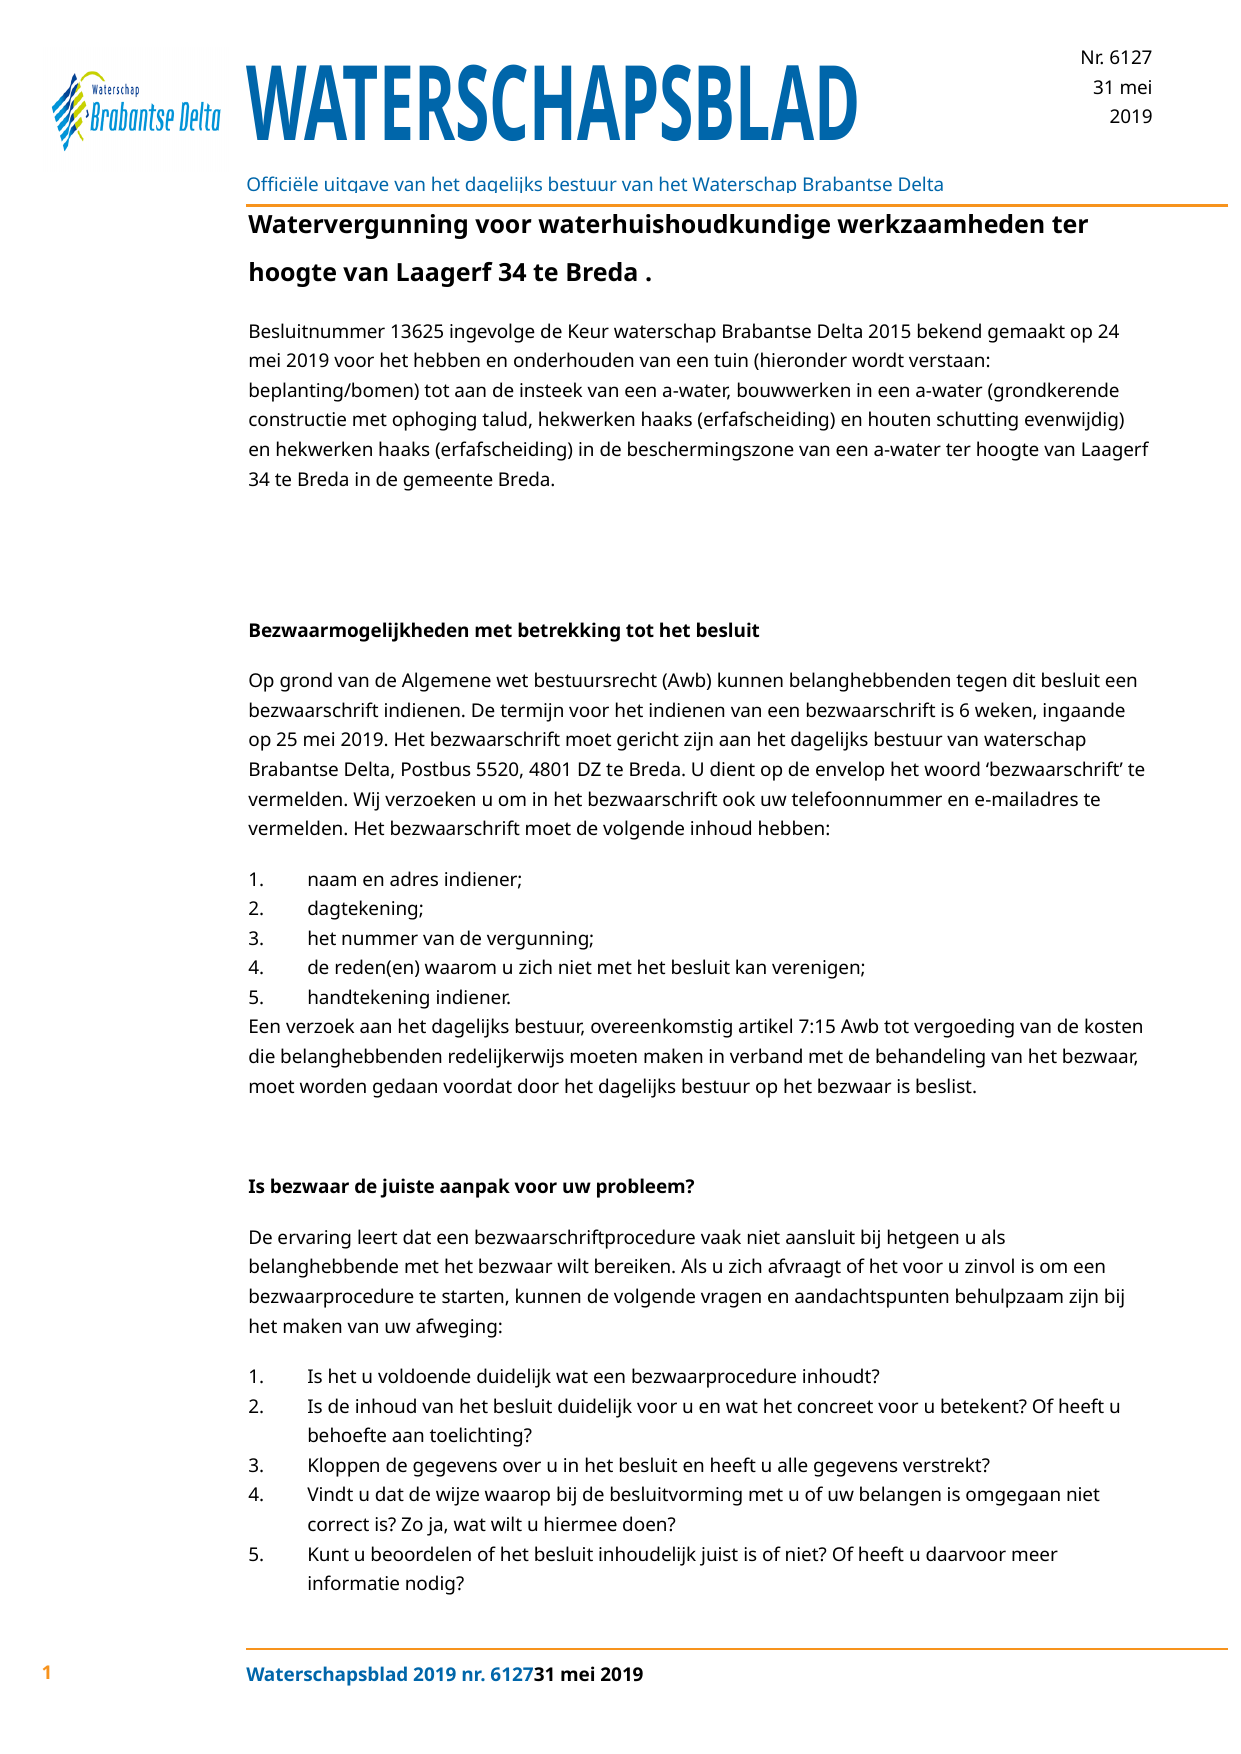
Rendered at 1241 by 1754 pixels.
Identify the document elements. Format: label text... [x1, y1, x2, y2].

picture [41, 47, 231, 172]
list Is het u voldoende duidelijk wat een bezwaarprocedure inhoudt? [248, 1363, 1152, 1389]
text Is bezwaar de juiste aanpak voor uw probleem? [248, 1174, 1152, 1199]
text Bezwaarmogelijkheden met betrekking tot het besluit [248, 617, 1152, 643]
text Op grond van de Algemene wet bestuursrecht (Awb) kunnen belanghebbenden tegen dit besluit een bezwaarschrift indienen. De termijn voor het indienen van een bezwaarschrift is 6 weken, ingaande op 25 mei 2019. Het bezwaarschrift moet gericht zijn aan het dagelijks bestuur van waterschap Brabantse Delta, Postbus 5520, 4801 DZ te Breda. U dient op de envelop het woord ‘bezwaarschrift’ te vermelden. Wij verzoeken u om in het bezwaarschrift ook uw telefoonnummer en e‑mailadres te vermelden. Het bezwaarschrift moet de volgende inhoud hebben: [248, 667, 1152, 841]
list Kloppen de gegevens over u in het besluit en heeft u alle gegevens verstrekt? [248, 1452, 1152, 1478]
list Kunt u beoordelen of het besluit inhoudelijk juist is of niet? Of heeft u daarvoor meer informatie nodig? [248, 1541, 1152, 1596]
text Een verzoek aan het dagelijks bestuur, overeenkomstig artikel 7:15 Awb tot vergoeding van de kosten die belanghebbenden redelijkerwijs moeten maken in verband met de behandeling van het bezwaar, moet worden gedaan voordat door het dagelijks bestuur op het bezwaar is beslist. [248, 1014, 1152, 1099]
list het nummer van de vergunning; [248, 925, 1152, 951]
text Besluitnummer 13625 ingevolge de Keur waterschap Brabantse Delta 2015 bekend gemaakt op 24 mei 2019 voor het hebben en onderhouden van een tuin (hieronder wordt verstaan: beplanting/bomen) tot aan de insteek van een a-water, bouwwerken in een a-water (grondkerende constructie met ophoging talud, hekwerken haaks (erfafscheiding) en houten schutting evenwijdig) en hekwerken haaks (erfafscheiding) in de beschermingszone van een a-water ter hoogte van Laagerf 34 te Breda in de gemeente Breda. [248, 318, 1152, 492]
list dagtekening; [248, 895, 1152, 921]
list Vindt u dat de wijze waarop bij de besluitvorming met u of uw belangen is omgegaan niet correct is? Zo ja, wat wilt u hiermee doen? [248, 1482, 1152, 1537]
list de reden(en) waarom u zich niet met het besluit kan verenigen; [248, 954, 1152, 980]
list naam en adres indiener; [248, 866, 1152, 892]
text Watervergunning voor waterhuishoudkundige werkzaamheden ter hoogte van Laagerf 34 te Breda . [248, 207, 1152, 288]
list Is de inhoud van het besluit duidelijk voor u en wat het concreet voor u betekent? Of heeft u behoefte aan toelichting? [248, 1393, 1152, 1448]
list handtekening indiener. [248, 984, 1152, 1010]
text De ervaring leert dat een bezwaarschriftprocedure vaak niet aansluit bij hetgeen u als belanghebbende met het bezwaar wilt bereiken. Als u zich afvraagt of het voor u zinvol is om een bezwaarprocedure te starten, kunnen de volgende vragen en aandachtspunten behulpzaam zijn bij het maken van uw afweging: [248, 1224, 1152, 1339]
